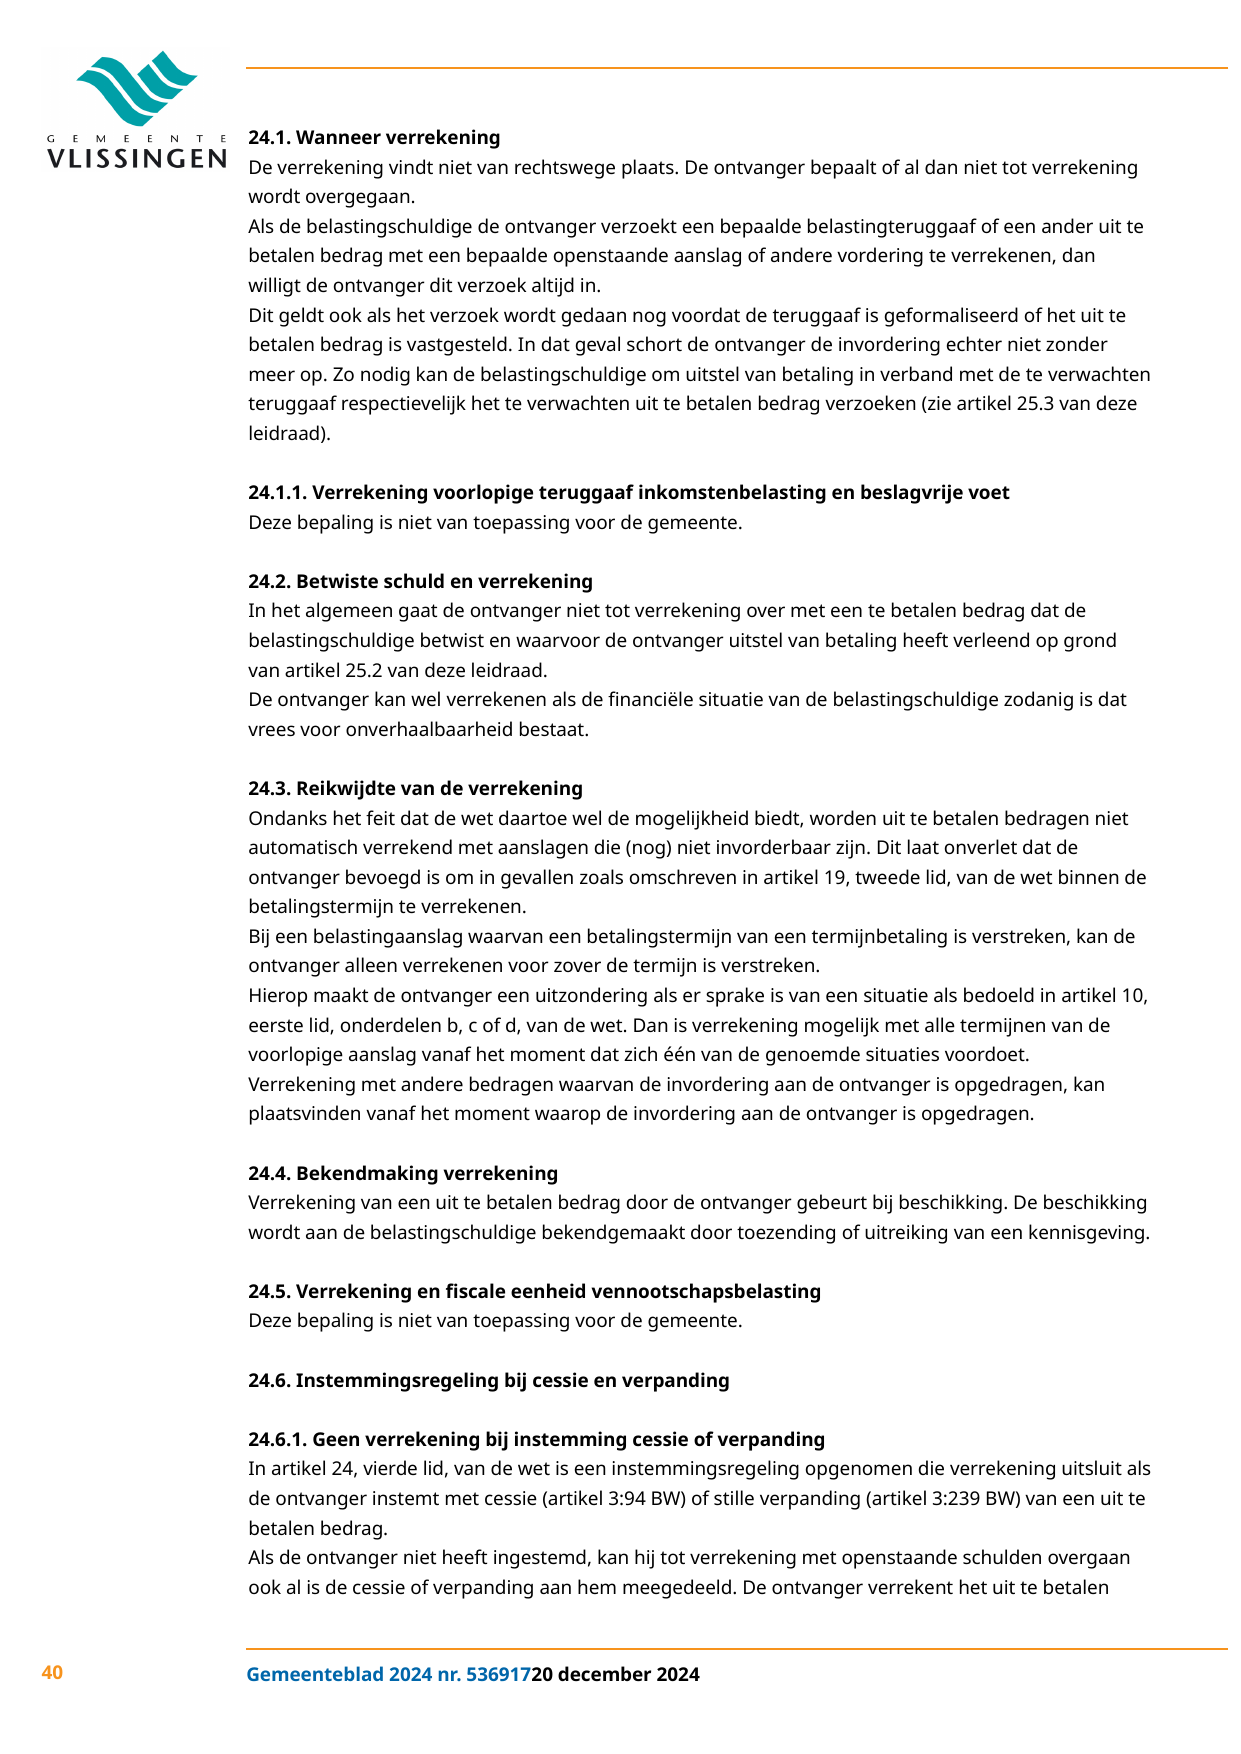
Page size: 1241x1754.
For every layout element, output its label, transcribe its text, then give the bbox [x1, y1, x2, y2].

text In het algemeen gaat de ontvanger niet tot verrekening over met een te betalen bedrag dat de belastingschuldige betwist en waarvoor de ontvanger uitstel van betaling heeft verleend op grond van artikel 25.2 van deze leidraad. [248, 598, 1152, 683]
text 24.6. Instemmingsregeling bij cessie en verpanding [248, 1367, 1152, 1393]
text 24.1. Wanneer verrekening [248, 124, 1152, 150]
text Deze bepaling is niet van toepassing voor de gemeente. [248, 509, 1152, 535]
text De verrekening vindt niet van rechtswege plaats. De ontvanger bepaalt of al dan niet tot verrekening wordt overgegaan. [248, 154, 1152, 209]
text In artikel 24, vierde lid, van de wet is een instemmingsregeling opgenomen die verrekening uitsluit als de ontvanger instemt met cessie (artikel 3:94 BW) of stille verpanding (artikel 3:239 BW) van een uit te betalen bedrag. [248, 1456, 1152, 1541]
picture [41, 47, 231, 172]
text 24.2. Betwiste schuld en verrekening [248, 568, 1152, 594]
text De ontvanger kan wel verrekenen als de financiële situatie van de belastingschuldige zodanig is dat vrees voor onverhaalbaarheid bestaat. [248, 686, 1152, 742]
text Bij een belastingaanslag waarvan een betalingstermijn van een termijnbetaling is verstreken, kan de ontvanger alleen verrekenen voor zover de termijn is verstreken. [248, 923, 1152, 978]
text Hierop maakt de ontvanger een uitzondering als er sprake is van een situatie als bedoeld in artikel 10, eerste lid, onderdelen b, c of d, van de wet. Dan is verrekening mogelijk met alle termijnen van de voorlopige aanslag vanaf het moment dat zich één van de genoemde situaties voordoet. [248, 982, 1152, 1067]
text Ondanks het feit dat de wet daartoe wel de mogelijkheid biedt, worden uit te betalen bedragen niet automatisch verrekend met aanslagen die (nog) niet invorderbaar zijn. Dit laat onverlet dat de ontvanger bevoegd is om in gevallen zoals omschreven in artikel 19, tweede lid, van de wet binnen de betalingstermijn te verrekenen. [248, 805, 1152, 919]
text Dit geldt ook als het verzoek wordt gedaan nog voordat de teruggaaf is geformaliseerd of het uit te betalen bedrag is vastgesteld. In dat geval schort de ontvanger de invordering echter niet zonder meer op. Zo nodig kan de belastingschuldige om uitstel van betaling in verband met de te verwachten teruggaaf respectievelijk het te verwachten uit te betalen bedrag verzoeken (zie artikel 25.3 van deze leidraad). [248, 302, 1152, 446]
text Verrekening van een uit te betalen bedrag door de ontvanger gebeurt bij beschikking. De beschikking wordt aan de belastingschuldige bekendgemaakt door toezending of uitreiking van een kennisgeving. [248, 1189, 1152, 1245]
text 24.3. Reikwijdte van de verrekening [248, 775, 1152, 801]
text Als de belastingschuldige de ontvanger verzoekt een bepaalde belastingteruggaaf of een ander uit te betalen bedrag met een bepaalde openstaande aanslag of andere vordering te verrekenen, dan willigt de ontvanger dit verzoek altijd in. [248, 213, 1152, 298]
text 24.6.1. Geen verrekening bij instemming cessie of verpanding [248, 1426, 1152, 1452]
text 24.5. Verrekening en fiscale eenheid vennootschapsbelasting [248, 1278, 1152, 1304]
text 24.4. Bekendmaking verrekening [248, 1160, 1152, 1186]
text Verrekening met andere bedragen waarvan de invordering aan de ontvanger is opgedragen, kan plaatsvinden vanaf het moment waarop de invordering aan de ontvanger is opgedragen. [248, 1071, 1152, 1126]
text 24.1.1. Verrekening voorlopige teruggaaf inkomstenbelasting en beslagvrije voet [248, 479, 1152, 505]
text Als de ontvanger niet heeft ingestemd, kan hij tot verrekening met openstaande schulden overgaan ook al is de cessie of verpanding aan hem meegedeeld. De ontvanger verrekent het uit te betalen [248, 1544, 1152, 1600]
text Deze bepaling is niet van toepassing voor de gemeente. [248, 1308, 1152, 1333]
